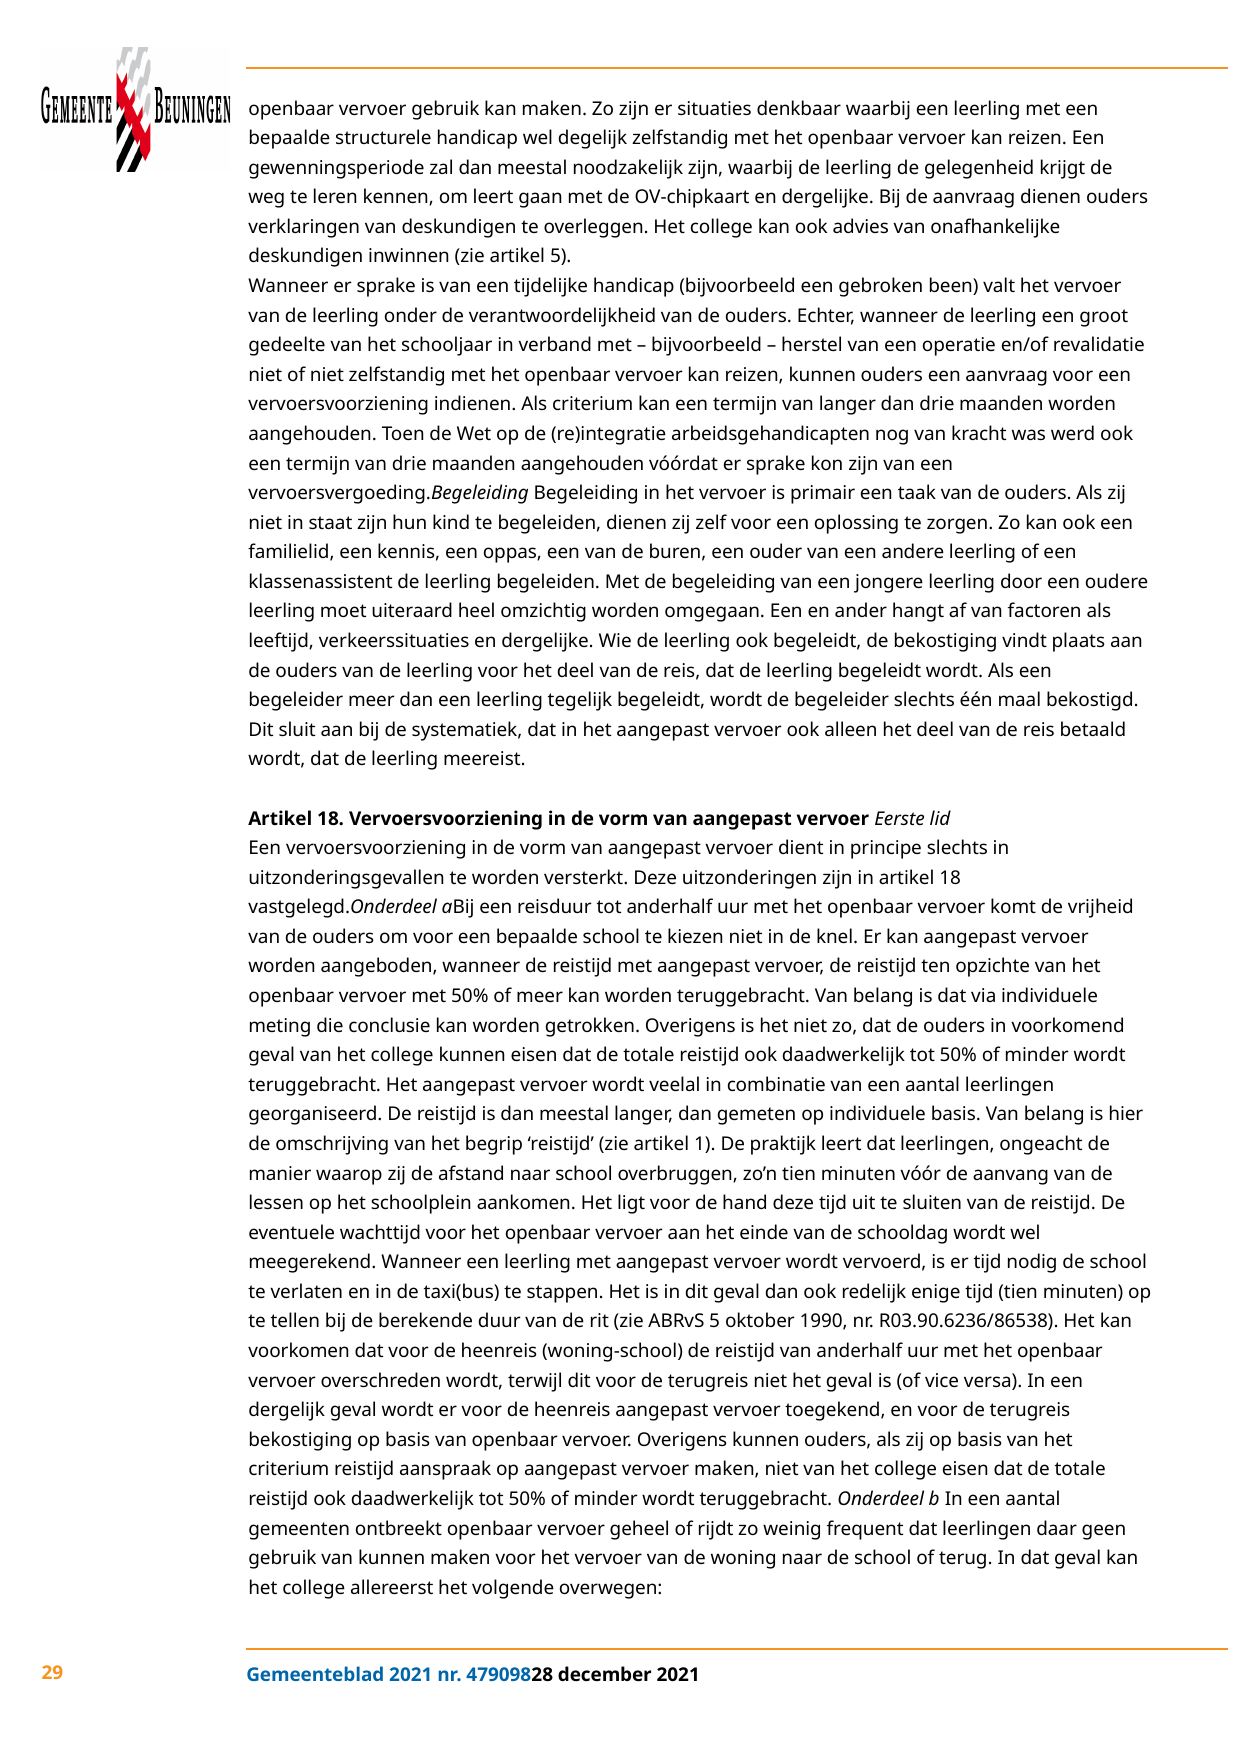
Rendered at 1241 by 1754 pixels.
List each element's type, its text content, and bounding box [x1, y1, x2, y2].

text Artikel 18. Vervoersvoorziening in de vorm van aangepast vervoer Eerste lid [248, 805, 1152, 831]
picture [41, 47, 231, 172]
text Wanneer er sprake is van een tijdelijke handicap (bijvoorbeeld een gebroken been) valt het vervoer van de leerling onder de verantwoordelijkheid van de ouders. Echter, wanneer de leerling een groot gedeelte van het schooljaar in verband met – bijvoorbeeld – herstel van een operatie en/of revalidatie niet of niet zelfstandig met het openbaar vervoer kan reizen, kunnen ouders een aanvraag voor een vervoersvoorziening indienen. Als criterium kan een termijn van langer dan drie maanden worden aangehouden. Toen de Wet op de (re)integratie arbeidsgehandicapten nog van kracht was werd ook een termijn van drie maanden aangehouden vóórdat er sprake kon zijn van een vervoersvergoeding.Begeleiding Begeleiding in het vervoer is primair een taak van de ouders. Als zij niet in staat zijn hun kind te begeleiden, dienen zij zelf voor een oplossing te zorgen. Zo kan ook een familielid, een kennis, een oppas, een van de buren, een ouder van een andere leerling of een klassenassistent de leerling begeleiden. Met de begeleiding van een jongere leerling door een oudere leerling moet uiteraard heel omzichtig worden omgegaan. Een en ander hangt af van factoren als leeftijd, verkeerssituaties en dergelijke. Wie de leerling ook begeleidt, de bekostiging vindt plaats aan de ouders van de leerling voor het deel van de reis, dat de leerling begeleidt wordt. Als een begeleider meer dan een leerling tegelijk begeleidt, wordt de begeleider slechts één maal bekostigd. Dit sluit aan bij de systematiek, dat in het aangepast vervoer ook alleen het deel van de reis betaald wordt, dat de leerling meereist. [248, 272, 1152, 771]
text openbaar vervoer gebruik kan maken. Zo zijn er situaties denkbaar waarbij een leerling met een bepaalde structurele handicap wel degelijk zelfstandig met het openbaar vervoer kan reizen. Een gewenningsperiode zal dan meestal noodzakelijk zijn, waarbij de leerling de gelegenheid krijgt de weg te leren kennen, om leert gaan met de OV-chipkaart en dergelijke. Bij de aanvraag dienen ouders verklaringen van deskundigen te overleggen. Het college kan ook advies van onafhankelijke deskundigen inwinnen (zie artikel 5). [248, 95, 1152, 268]
text Een vervoersvoorziening in de vorm van aangepast vervoer dient in principe slechts in uitzonderingsgevallen te worden versterkt. Deze uitzonderingen zijn in artikel 18 vastgelegd.Onderdeel aBij een reisduur tot anderhalf uur met het openbaar vervoer komt de vrijheid van de ouders om voor een bepaalde school te kiezen niet in de knel. Er kan aangepast vervoer worden aangeboden, wanneer de reistijd met aangepast vervoer, de reistijd ten opzichte van het openbaar vervoer met 50% of meer kan worden teruggebracht. Van belang is dat via individuele meting die conclusie kan worden getrokken. Overigens is het niet zo, dat de ouders in voorkomend geval van het college kunnen eisen dat de totale reistijd ook daadwerkelijk tot 50% of minder wordt teruggebracht. Het aangepast vervoer wordt veelal in combinatie van een aantal leerlingen georganiseerd. De reistijd is dan meestal langer, dan gemeten op individuele basis. Van belang is hier de omschrijving van het begrip ‘reistijd’ (zie artikel 1). De praktijk leert dat leerlingen, ongeacht de manier waarop zij de afstand naar school overbruggen, zo’n tien minuten vóór de aanvang van de lessen op het schoolplein aankomen. Het ligt voor de hand deze tijd uit te sluiten van de reistijd. De eventuele wachttijd voor het openbaar vervoer aan het einde van de schooldag wordt wel meegerekend. Wanneer een leerling met aangepast vervoer wordt vervoerd, is er tijd nodig de school te verlaten en in de taxi(bus) te stappen. Het is in dit geval dan ook redelijk enige tijd (tien minuten) op te tellen bij de berekende duur van de rit (zie ABRvS 5 oktober 1990, nr. R03.90.6236/86538). Het kan voorkomen dat voor de heenreis (woning-school) de reistijd van anderhalf uur met het openbaar vervoer overschreden wordt, terwijl dit voor de terugreis niet het geval is (of vice versa). In een dergelijk geval wordt er voor de heenreis aangepast vervoer toegekend, en voor de terugreis bekostiging op basis van openbaar vervoer. Overigens kunnen ouders, als zij op basis van het criterium reistijd aanspraak op aangepast vervoer maken, niet van het college eisen dat de totale reistijd ook daadwerkelijk tot 50% of minder wordt teruggebracht. Onderdeel b In een aantal gemeenten ontbreekt openbaar vervoer geheel of rijdt zo weinig frequent dat leerlingen daar geen gebruik van kunnen maken voor het vervoer van de woning naar de school of terug. In dat geval kan het college allereerst het volgende overwegen: [248, 834, 1152, 1600]
